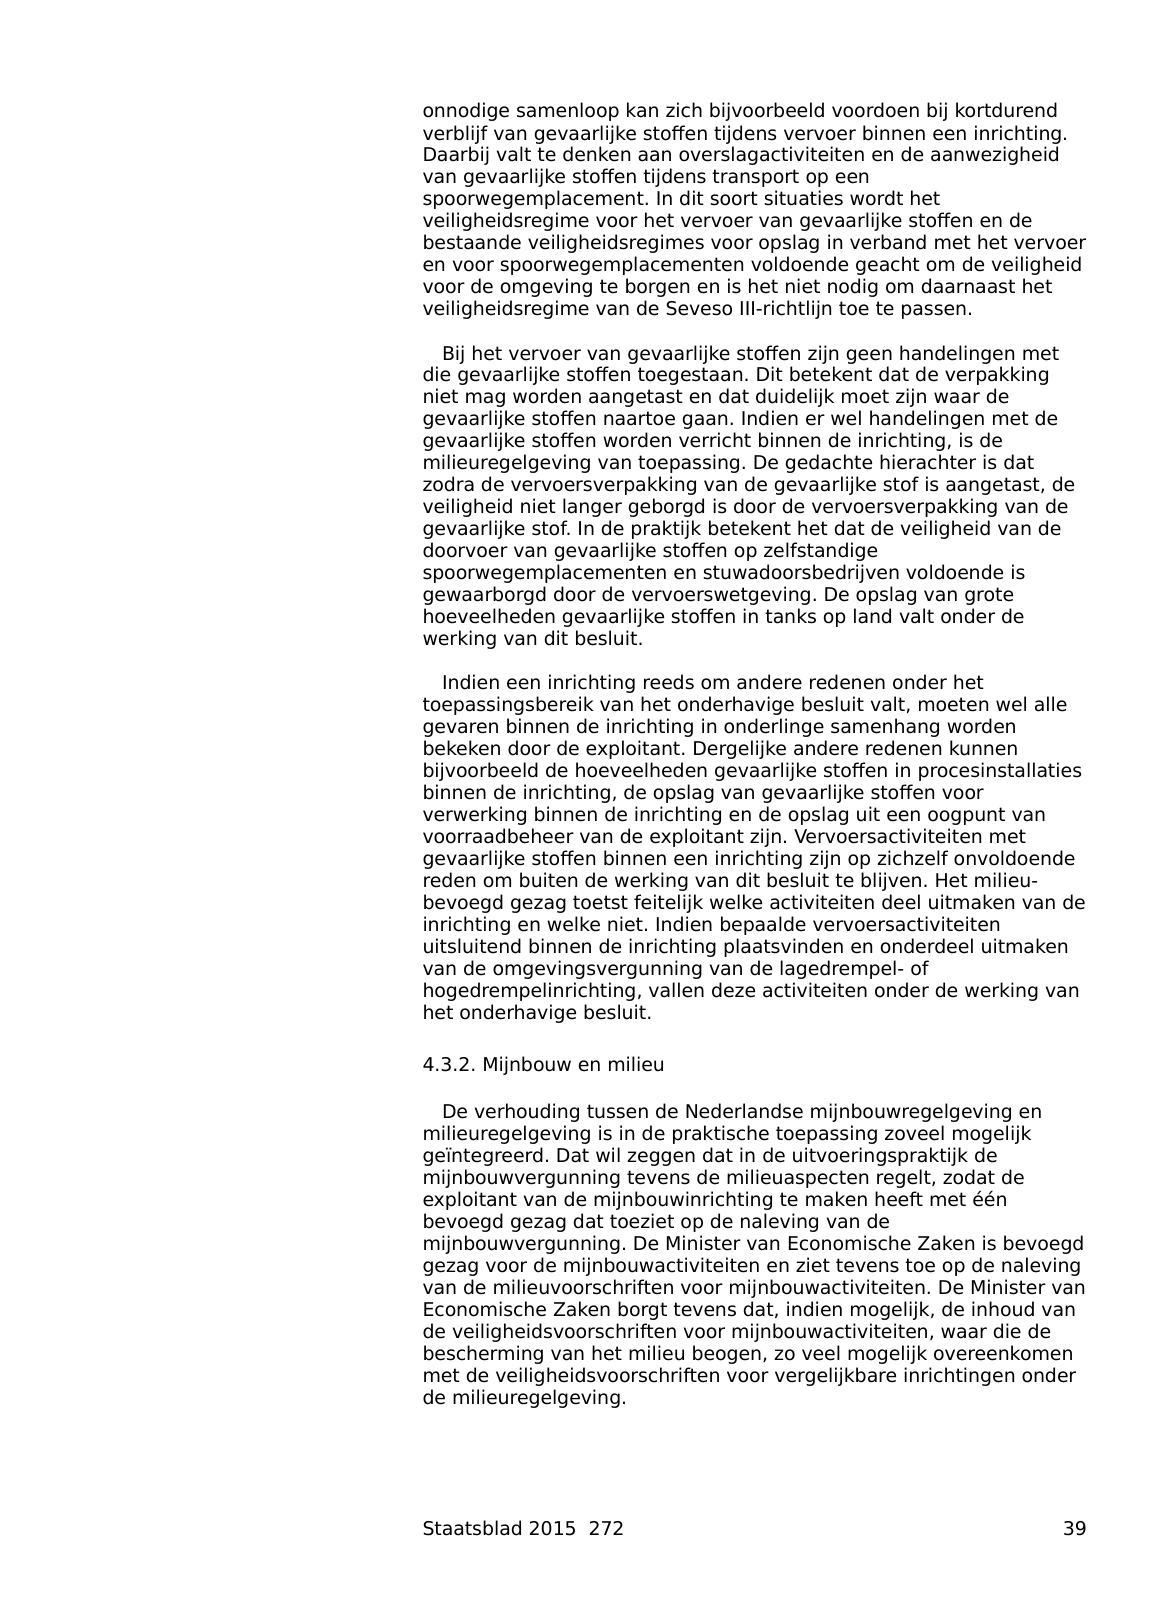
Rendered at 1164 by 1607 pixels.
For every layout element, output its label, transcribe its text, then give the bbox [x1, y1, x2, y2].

text onnodige samenloop kan zich bijvoorbeeld voordoen bij kortdurend verblijf van gevaarlijke stoffen tijdens vervoer binnen een inrichting. Daarbij valt te denken aan overslagactiviteiten en de aanwezigheid van gevaarlijke stoffen tijdens transport op een spoorwegemplacement. In dit soort situaties wordt het veiligheidsregime voor het vervoer van gevaarlijke stoffen en de bestaande veiligheidsregimes voor opslag in verband met het vervoer en voor spoorwegemplacementen voldoende geacht om de veiligheid voor de omgeving te borgen en is het niet nodig om daarnaast het veiligheidsregime van de Seveso III-richtlijn toe te passen. [422, 100, 1087, 320]
text Indien een inrichting reeds om andere redenen onder het toepassingsbereik van het onderhavige besluit valt, moeten wel alle gevaren binnen de inrichting in onderlinge samenhang worden bekeken door de exploitant. Dergelijke andere redenen kunnen bijvoorbeeld de hoeveelheden gevaarlijke stoffen in procesinstallaties binnen de inrichting, de opslag van gevaarlijke stoffen voor verwerking binnen de inrichting en de opslag uit een oogpunt van voorraadbeheer van de exploitant zijn. Vervoersactiviteiten met gevaarlijke stoffen binnen een inrichting zijn op zichzelf onvoldoende reden om buiten de werking van dit besluit te blijven. Het milieu-bevoegd gezag toetst feitelijk welke activiteiten deel uitmaken van de inrichting en welke niet. Indien bepaalde vervoersactiviteiten uitsluitend binnen de inrichting plaatsvinden en onderdeel uitmaken van de omgevingsvergunning van de lagedrempel- of hogedrempelinrichting, vallen deze activiteiten onder de werking van het onderhavige besluit. [422, 672, 1087, 1024]
subtitle 4.3.2. Mijnbouw en milieu [422, 1054, 1087, 1076]
text De verhouding tussen de Nederlandse mijnbouwregelgeving en milieuregelgeving is in de praktische toepassing zoveel mogelijk geïntegreerd. Dat wil zeggen dat in de uitvoeringspraktijk de mijnbouwvergunning tevens de milieuaspecten regelt, zodat de exploitant van de mijnbouwinrichting te maken heeft met één bevoegd gezag dat toeziet op de naleving van de mijnbouwvergunning. De Minister van Economische Zaken is bevoegd gezag voor de mijnbouwactiviteiten en ziet tevens toe op de naleving van de milieuvoorschriften voor mijnbouwactiviteiten. De Minister van Economische Zaken borgt tevens dat, indien mogelijk, de inhoud van de veiligheidsvoorschriften voor mijnbouwactiviteiten, waar die de bescherming van het milieu beogen, zo veel mogelijk overeenkomen met de veiligheidsvoorschriften voor vergelijkbare inrichtingen onder de milieuregelgeving. [422, 1101, 1087, 1409]
text Bij het vervoer van gevaarlijke stoffen zijn geen handelingen met die gevaarlijke stoffen toegestaan. Dit betekent dat de verpakking niet mag worden aangetast en dat duidelijk moet zijn waar de gevaarlijke stoffen naartoe gaan. Indien er wel handelingen met de gevaarlijke stoffen worden verricht binnen de inrichting, is de milieuregelgeving van toepassing. De gedachte hierachter is dat zodra de vervoersverpakking van de gevaarlijke stof is aangetast, de veiligheid niet langer geborgd is door de vervoersverpakking van de gevaarlijke stof. In de praktijk betekent het dat de veiligheid van de doorvoer van gevaarlijke stoffen op zelfstandige spoorwegemplacementen en stuwadoorsbedrijven voldoende is gewaarborgd door de vervoerswetgeving. De opslag van grote hoeveelheden gevaarlijke stoffen in tanks op land valt onder de werking van dit besluit. [422, 342, 1087, 650]
